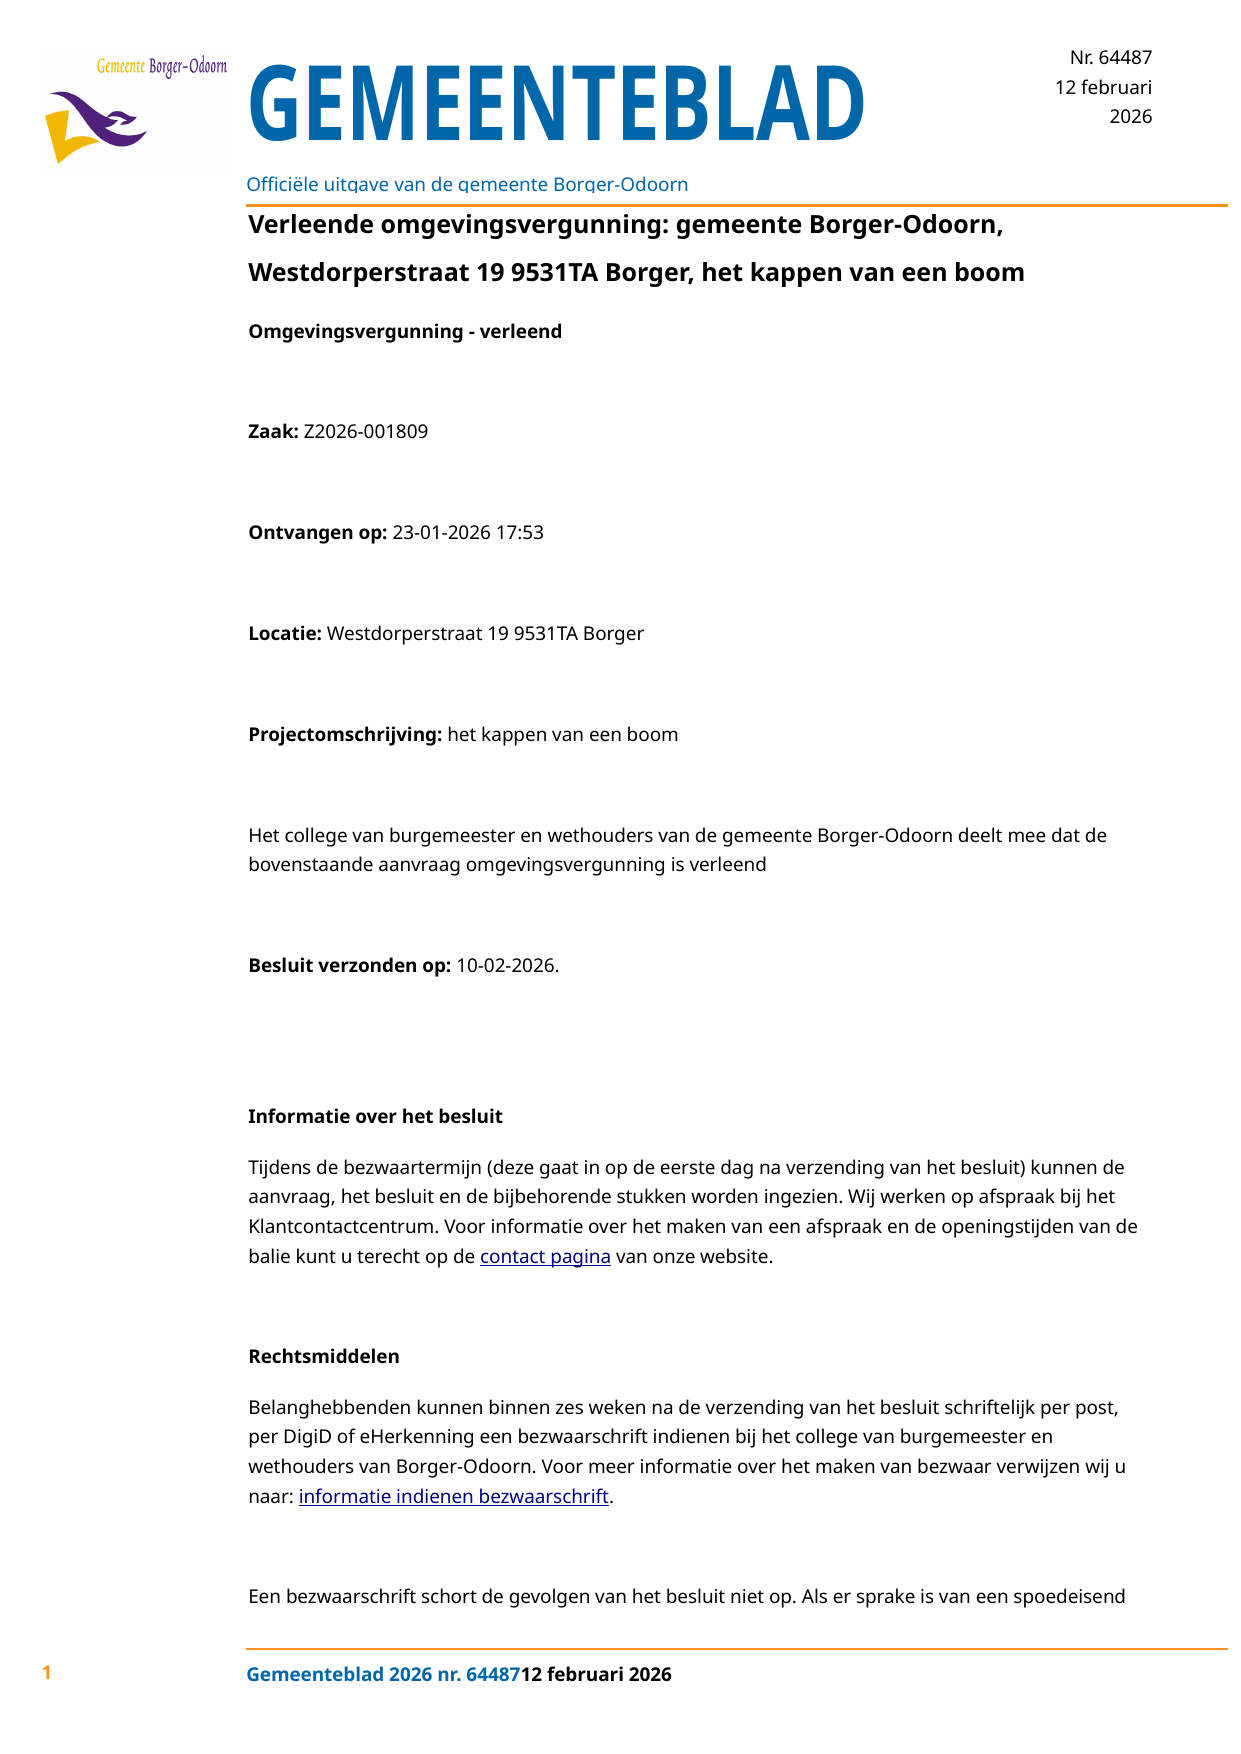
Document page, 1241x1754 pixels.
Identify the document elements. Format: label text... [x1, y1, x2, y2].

text Ontvangen op: 23-01-2026 17:53 [248, 519, 1152, 545]
text Besluit verzonden op: 10-02-2026. [248, 952, 1152, 978]
text Omgevingsvergunning - verleend [248, 318, 1152, 344]
text Het college van burgemeester en wethouders van de gemeente Borger-Odoorn deelt mee dat de bovenstaande aanvraag omgevingsvergunning is verleend [248, 822, 1152, 877]
text Zaak: Z2026-001809 [248, 419, 1152, 444]
text Een bezwaarschrift schort de gevolgen van het besluit niet op. Als er sprake is van een spoedeisend [248, 1584, 1152, 1609]
text Belanghebbenden kunnen binnen zes weken na de verzending van het besluit schriftelijk per post, per DigiD of eHerkenning een bezwaarschrift indienen bij het college van burgemeester en wethouders van Borger-Odoorn. Voor meer informatie over het maken van bezwaar verwijzen wij u naar: informatie indienen bezwaarschrift. [248, 1394, 1152, 1509]
picture [41, 47, 231, 172]
text Tijdens de bezwaartermijn (deze gaat in op de eerste dag na verzending van het besluit) kunnen de aanvraag, het besluit en de bijbehorende stukken worden ingezien. Wij werken op afspraak bij het Klantcontactcentrum. Voor informatie over het maken van een afspraak en de openingstijden van de balie kunt u terecht op de contact pagina van onze website. [248, 1154, 1152, 1269]
text Informatie over het besluit [248, 1104, 1152, 1129]
text Projectomschrijving: het kappen van een boom [248, 721, 1152, 747]
text Locatie: Westdorperstraat 19 9531TA Borger [248, 620, 1152, 646]
text Rechtsmiddelen [248, 1344, 1152, 1369]
text Verleende omgevingsvergunning: gemeente Borger-Odoorn, Westdorperstraat 19 9531TA Borger, het kappen van een boom [248, 207, 1152, 288]
